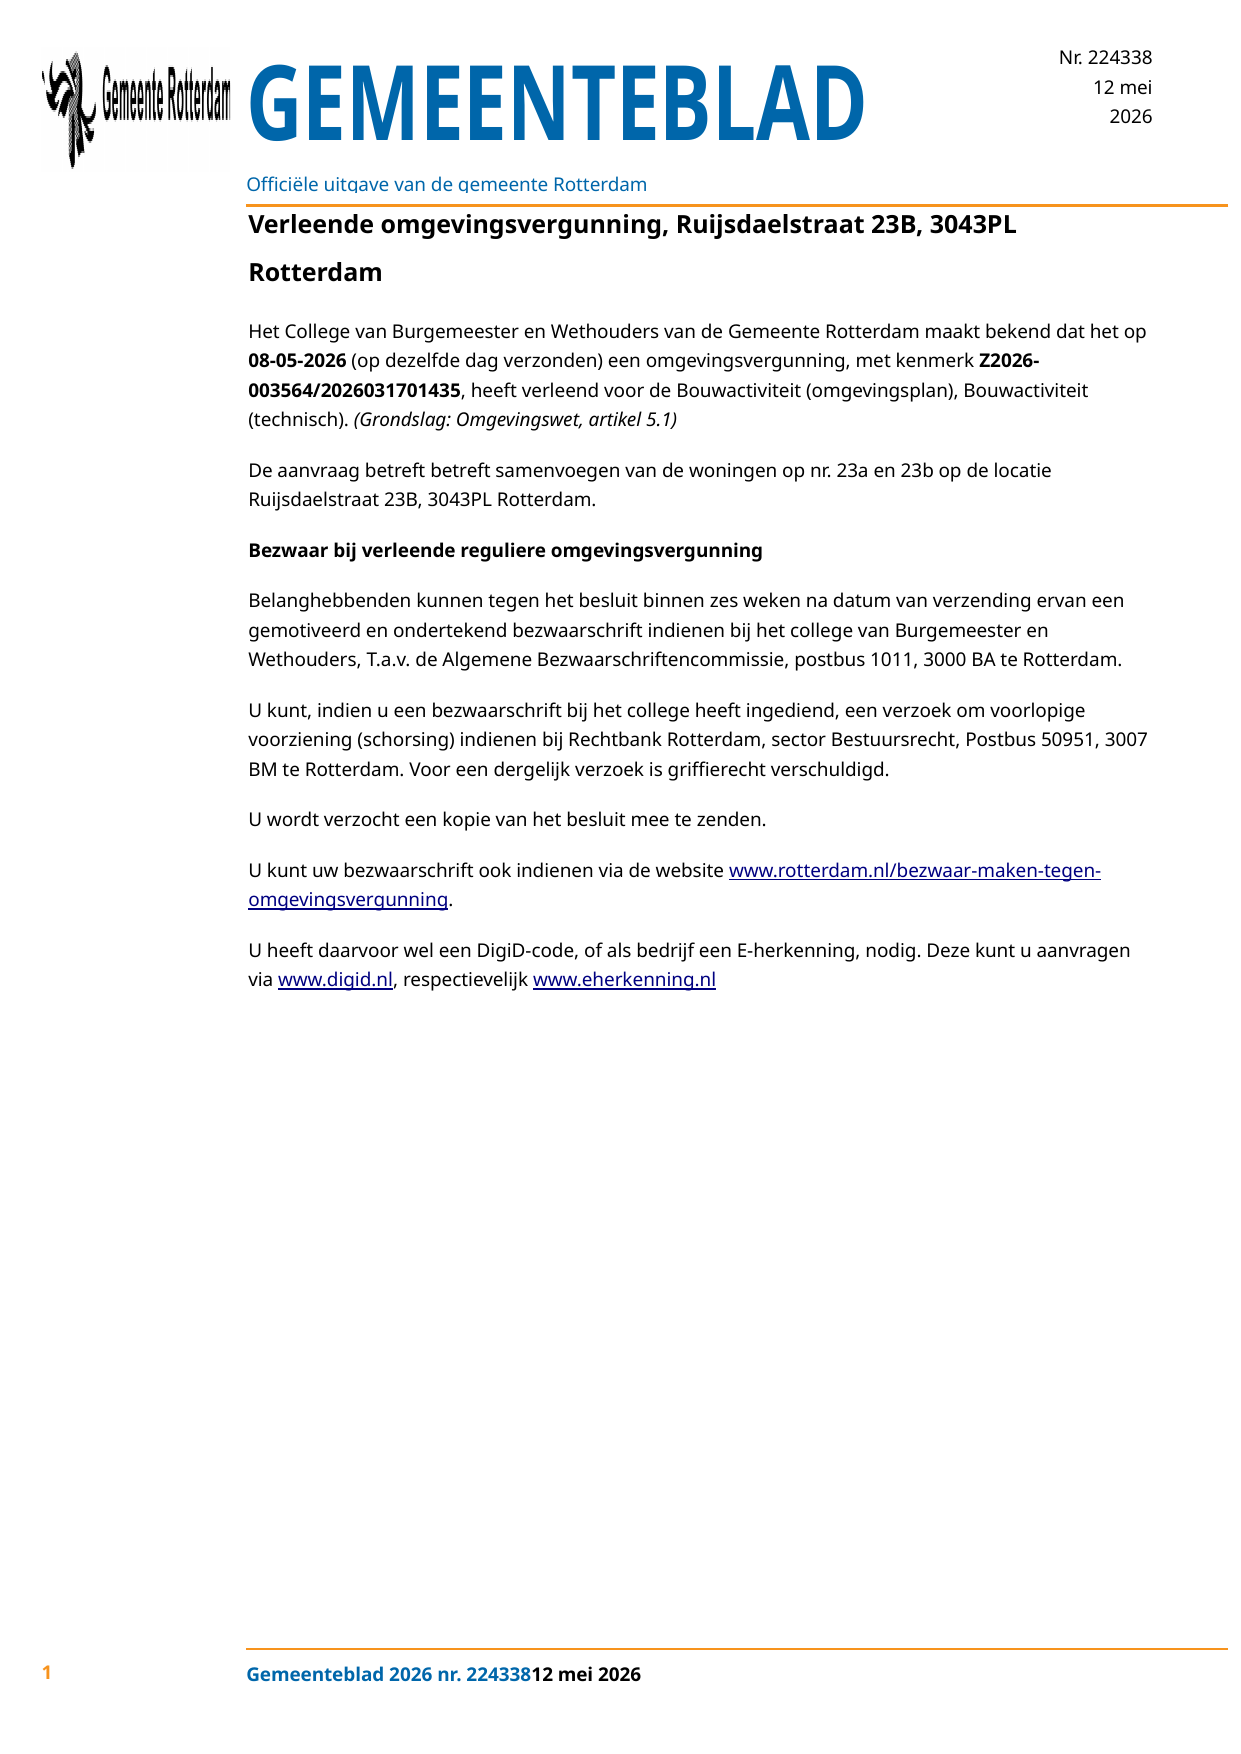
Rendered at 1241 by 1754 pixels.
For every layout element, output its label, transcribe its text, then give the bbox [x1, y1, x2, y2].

text Verleende omgevingsvergunning, Ruijsdaelstraat 23B, 3043PL Rotterdam [248, 207, 1152, 288]
text U kunt uw bezwaarschrift ook indienen via de website www.rotterdam.nl/bezwaar-maken-tegen-omgevingsvergunning. [248, 857, 1152, 912]
picture [41, 47, 231, 172]
text U kunt, indien u een bezwaarschrift bij het college heeft ingediend, een verzoek om voorlopige voorziening (schorsing) indienen bij Rechtbank Rotterdam, sector Bestuursrecht, Postbus 50951, 3007 BM te Rotterdam. Voor een dergelijk verzoek is griffierecht verschuldigd. [248, 697, 1152, 782]
text U heeft daarvoor wel een DigiD-code, of als bedrijf een E-herkenning, nodig. Deze kunt u aanvragen via www.digid.nl, respectievelijk www.eherkenning.nl [248, 937, 1152, 992]
text Het College van Burgemeester en Wethouders van de Gemeente Rotterdam maakt bekend dat het op 08-05-2026 (op dezelfde dag verzonden) een omgevingsvergunning, met kenmerk Z2026-003564/2026031701435, heeft verleend voor de Bouwactiviteit (omgevingsplan), Bouwactiviteit (technisch). (Grondslag: Omgevingswet, artikel 5.1) [248, 318, 1152, 432]
text Bezwaar bij verleende reguliere omgevingsvergunning [248, 537, 1152, 563]
text U wordt verzocht een kopie van het besluit mee te zenden. [248, 807, 1152, 832]
text Belanghebbenden kunnen tegen het besluit binnen zes weken na datum van verzending ervan een gemotiveerd en ondertekend bezwaarschrift indienen bij het college van Burgemeester en Wethouders, T.a.v. de Algemene Bezwaarschriftencommissie, postbus 1011, 3000 BA te Rotterdam. [248, 587, 1152, 672]
text De aanvraag betreft betreft samenvoegen van de woningen op nr. 23a en 23b op de locatie Ruijsdaelstraat 23B, 3043PL Rotterdam. [248, 457, 1152, 512]
